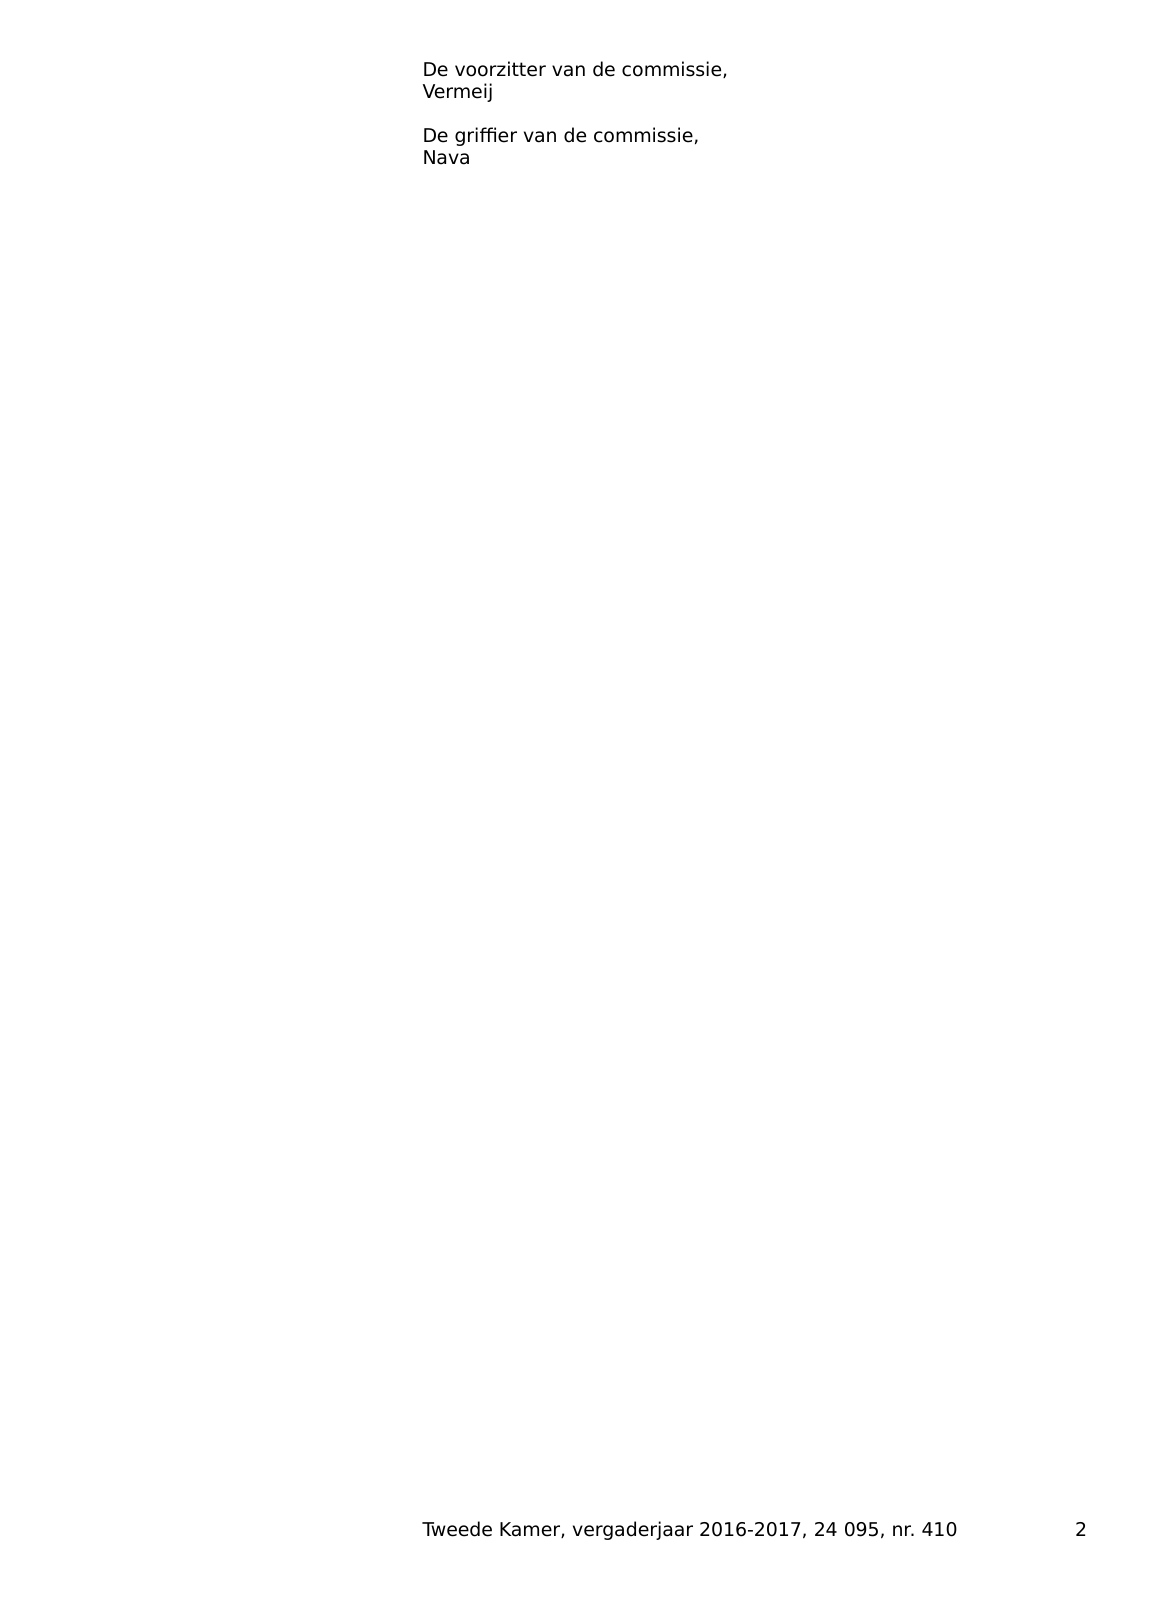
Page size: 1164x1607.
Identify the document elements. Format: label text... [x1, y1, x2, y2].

text De voorzitter van de commissie, Vermeij [422, 59, 1087, 103]
text De griffier van de commissie, Nava [422, 125, 1087, 169]
